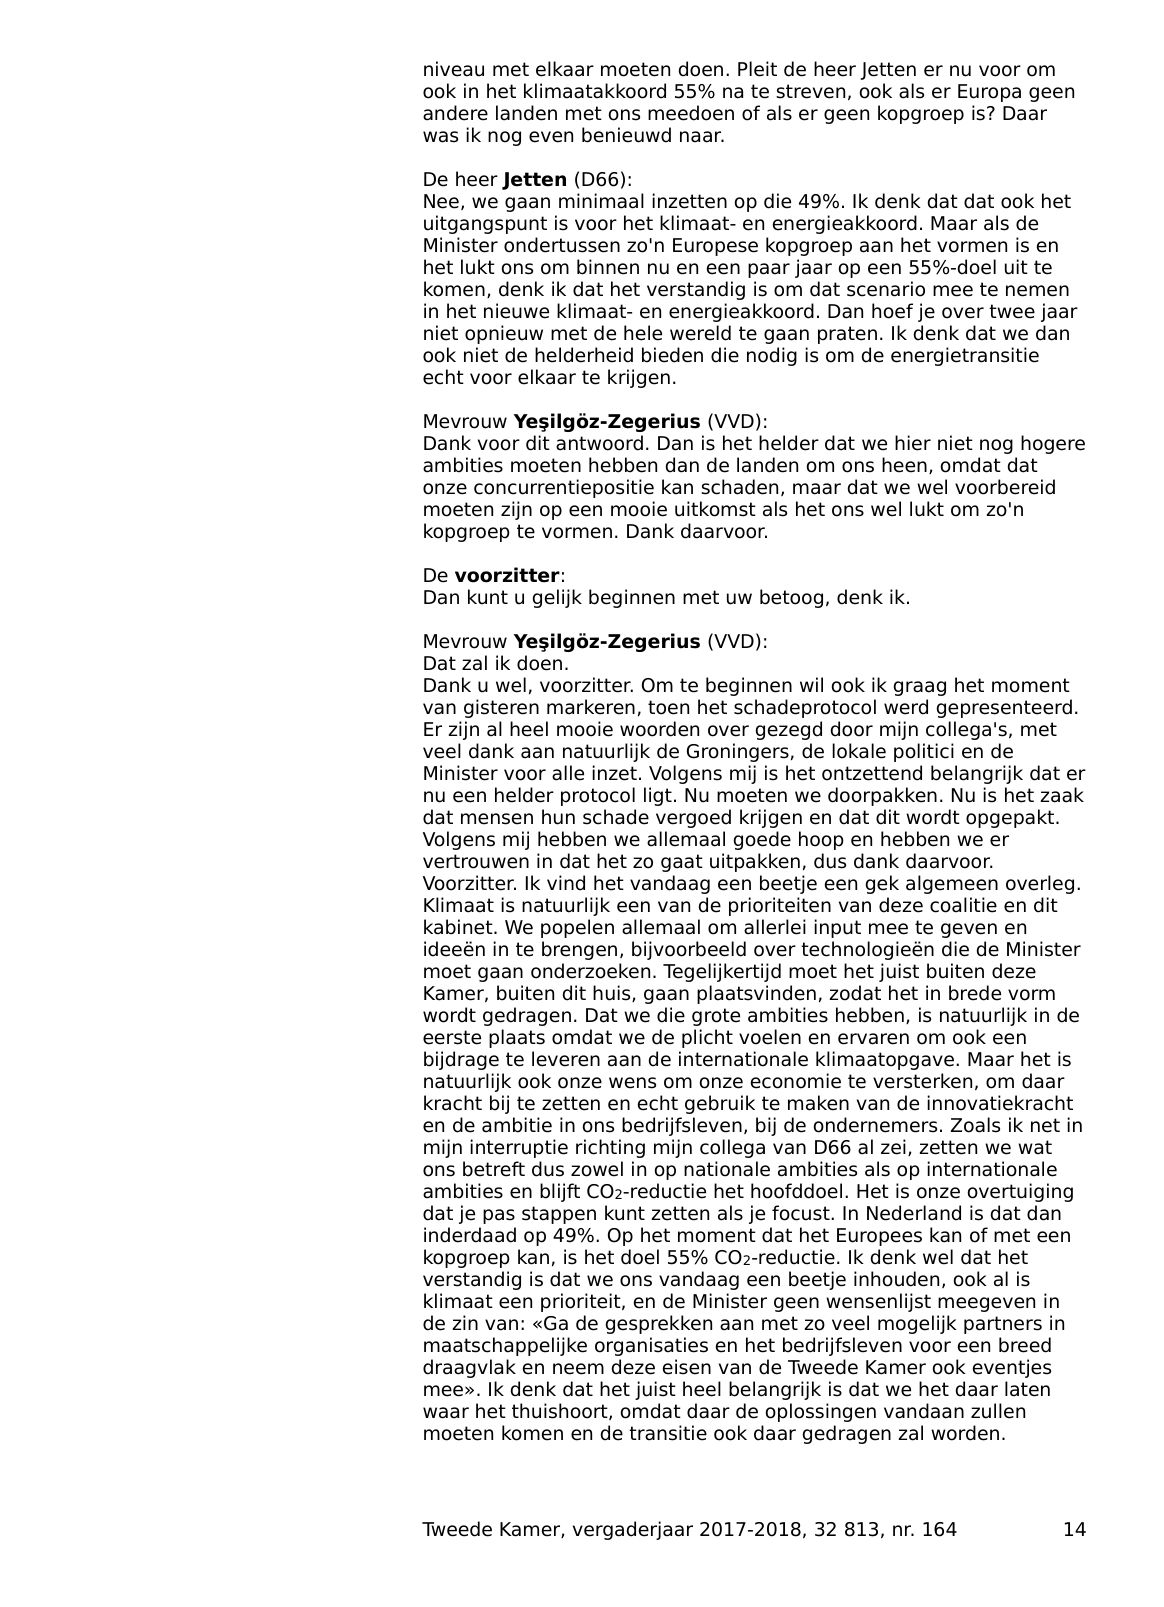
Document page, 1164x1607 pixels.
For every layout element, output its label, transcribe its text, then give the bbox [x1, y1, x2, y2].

text Voorzitter. Ik vind het vandaag een beetje een gek algemeen overleg. Klimaat is natuurlijk een van de prioriteiten van deze coalitie en dit kabinet. We popelen allemaal om allerlei input mee te geven en ideeën in te brengen, bijvoorbeeld over technologieën die de Minister moet gaan onderzoeken. Tegelijkertijd moet het juist buiten deze Kamer, buiten dit huis, gaan plaatsvinden, zodat het in brede vorm wordt gedragen. Dat we die grote ambities hebben, is natuurlijk in de eerste plaats omdat we de plicht voelen en ervaren om ook een bijdrage te leveren aan de internationale klimaatopgave. Maar het is natuurlijk ook onze wens om onze economie te versterken, om daar kracht bij te zetten en echt gebruik te maken van de innovatiekracht en de ambitie in ons bedrijfsleven, bij de ondernemers. Zoals ik net in mijn interruptie richting mijn collega van D66 al zei, zetten we wat ons betreft dus zowel in op nationale ambities als op internationale ambities en blijft CO2-reductie het hoofddoel. Het is onze overtuiging dat je pas stappen kunt zetten als je focust. In Nederland is dat dan inderdaad op 49%. Op het moment dat het Europees kan of met een kopgroep kan, is het doel 55% CO2-reductie. Ik denk wel dat het verstandig is dat we ons vandaag een beetje inhouden, ook al is klimaat een prioriteit, en de Minister geen wensenlijst meegeven in de zin van: «Ga de gesprekken aan met zo veel mogelijk partners in maatschappelijke organisaties en het bedrijfsleven voor een breed draagvlak en neem deze eisen van de Tweede Kamer ook eventjes mee». Ik denk dat het juist heel belangrijk is dat we het daar laten waar het thuishoort, omdat daar de oplossingen vandaan zullen moeten komen en de transitie ook daar gedragen zal worden. [422, 873, 1087, 1444]
text Dat zal ik doen. [422, 653, 1087, 675]
text Dan kunt u gelijk beginnen met uw betoog, denk ik. [422, 587, 1087, 609]
text Nee, we gaan minimaal inzetten op die 49%. Ik denk dat dat ook het uitgangspunt is voor het klimaat- en energieakkoord. Maar als de Minister ondertussen zo'n Europese kopgroep aan het vormen is en het lukt ons om binnen nu en een paar jaar op een 55%-doel uit te komen, denk ik dat het verstandig is om dat scenario mee te nemen in het nieuwe klimaat- en energieakkoord. Dan hoef je over twee jaar niet opnieuw met de hele wereld te gaan praten. Ik denk dat we dan ook niet de helderheid bieden die nodig is om de energietransitie echt voor elkaar te krijgen. [422, 191, 1087, 389]
text Dank voor dit antwoord. Dan is het helder dat we hier niet nog hogere ambities moeten hebben dan de landen om ons heen, omdat dat onze concurrentiepositie kan schaden, maar dat we wel voorbereid moeten zijn op een mooie uitkomst als het ons wel lukt om zo'n kopgroep te vormen. Dank daarvoor. [422, 433, 1087, 543]
text Dank u wel, voorzitter. Om te beginnen wil ook ik graag het moment van gisteren markeren, toen het schadeprotocol werd gepresenteerd. Er zijn al heel mooie woorden over gezegd door mijn collega's, met veel dank aan natuurlijk de Groningers, de lokale politici en de Minister voor alle inzet. Volgens mij is het ontzettend belangrijk dat er nu een helder protocol ligt. Nu moeten we doorpakken. Nu is het zaak dat mensen hun schade vergoed krijgen en dat dit wordt opgepakt. Volgens mij hebben we allemaal goede hoop en hebben we er vertrouwen in dat het zo gaat uitpakken, dus dank daarvoor. [422, 675, 1087, 873]
text niveau met elkaar moeten doen. Pleit de heer Jetten er nu voor om ook in het klimaatakkoord 55% na te streven, ook als er Europa geen andere landen met ons meedoen of als er geen kopgroep is? Daar was ik nog even benieuwd naar. [422, 59, 1087, 147]
text De voorzitter: [422, 565, 1087, 587]
text Mevrouw Yeşilgöz-Zegerius (VVD): [422, 411, 1087, 433]
text Mevrouw Yeşilgöz-Zegerius (VVD): [422, 631, 1087, 653]
text De heer Jetten (D66): [422, 169, 1087, 191]
